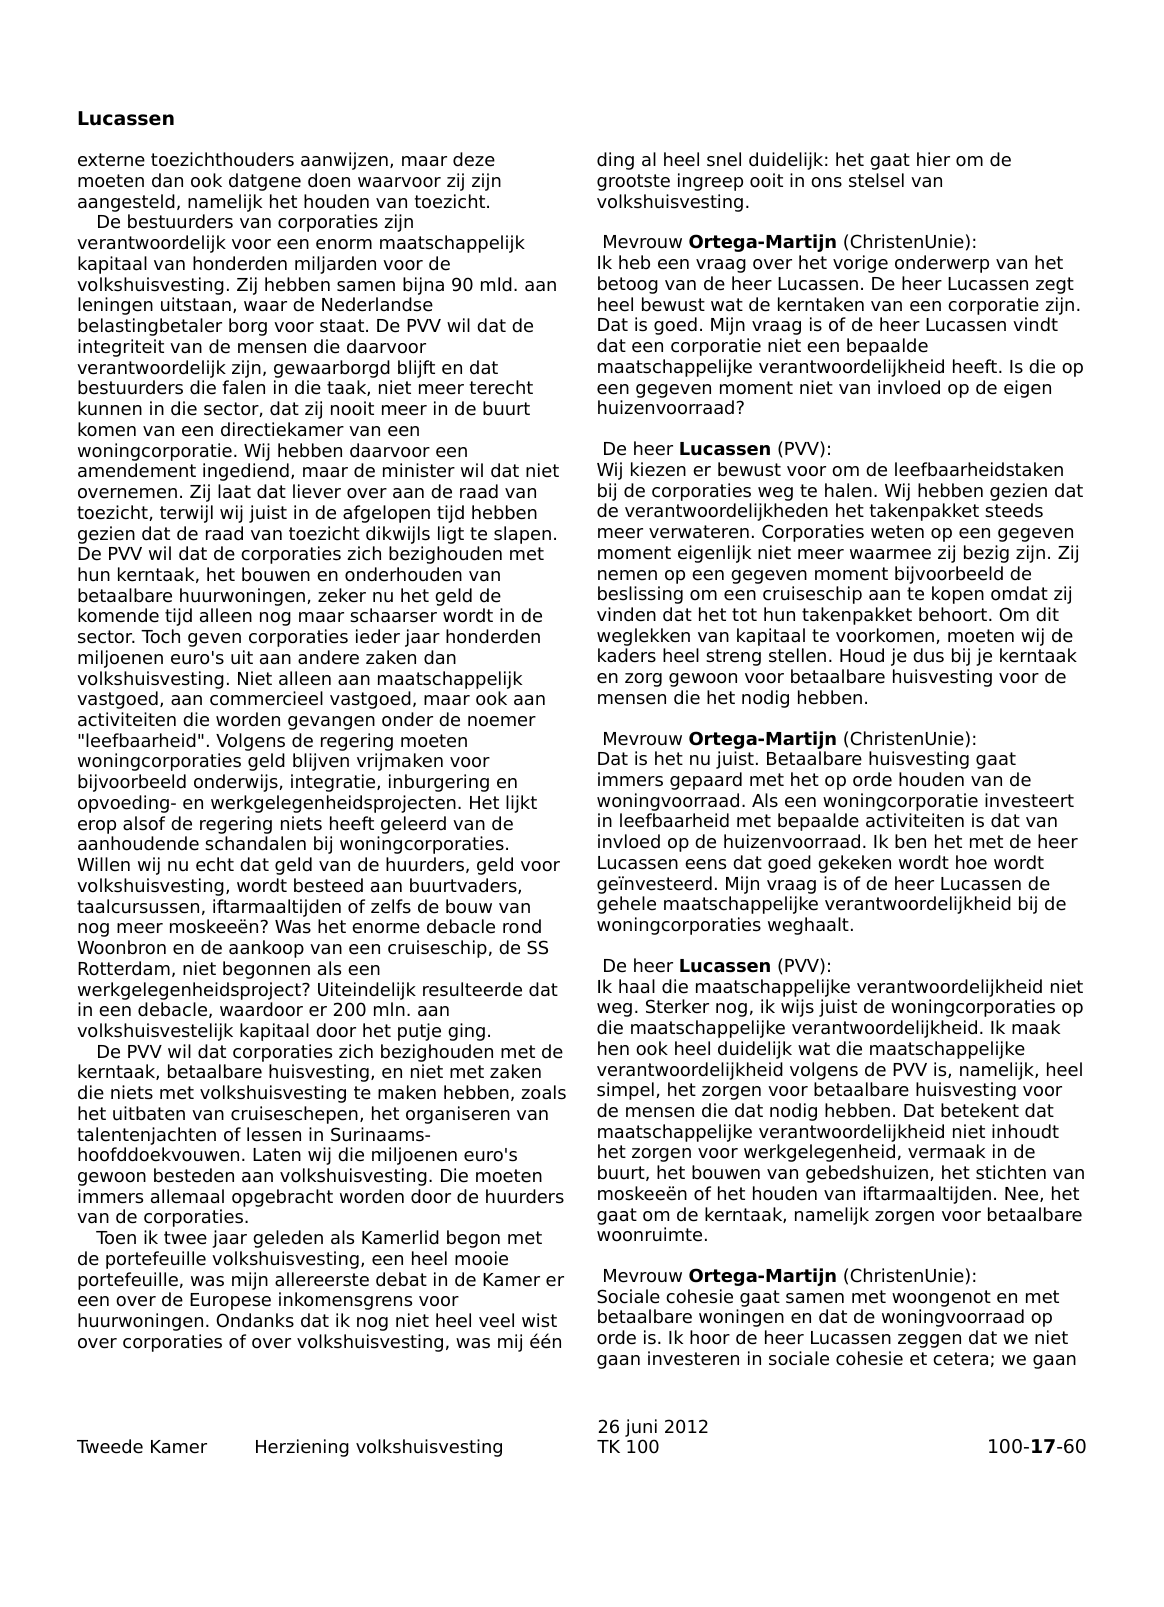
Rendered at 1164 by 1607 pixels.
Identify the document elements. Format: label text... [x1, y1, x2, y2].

text De heer Lucassen (PVV): [596, 439, 1087, 460]
text Wij kiezen er bewust voor om de leefbaarheidstaken bij de corporaties weg te halen. Wij hebben gezien dat de verantwoordelijkheden het takenpakket steeds meer verwateren. Corporaties weten op een gegeven moment eigenlijk niet meer waarmee zij bezig zijn. Zij nemen op een gegeven moment bijvoorbeeld de beslissing om een cruiseschip aan te kopen omdat zij vinden dat het tot hun takenpakket behoort. Om dit weglekken van kapitaal te voorkomen, moeten wij de kaders heel streng stellen. Houd je dus bij je kerntaak en zorg gewoon voor betaalbare huisvesting voor de mensen die het nodig hebben. [596, 460, 1087, 708]
text De bestuurders van corporaties zijn verantwoordelijk voor een enorm maatschappelijk kapitaal van honderden miljarden voor de volkshuisvesting. Zij hebben samen bijna 90 mld. aan leningen uitstaan, waar de Nederlandse belastingbetaler borg voor staat. De PVV wil dat de integriteit van de mensen die daarvoor verantwoordelijk zijn, gewaarborgd blijft en dat bestuurders die falen in die taak, niet meer terecht kunnen in die sector, dat zij nooit meer in de buurt komen van een directiekamer van een woningcorporatie. Wij hebben daarvoor een amendement ingediend, maar de minister wil dat niet overnemen. Zij laat dat liever over aan de raad van toezicht, terwijl wij juist in de afgelopen tijd hebben gezien dat de raad van toezicht dikwijls ligt te slapen. De PVV wil dat de corporaties zich bezighouden met hun kerntaak, het bouwen en onderhouden van betaalbare huurwoningen, zeker nu het geld de komende tijd alleen nog maar schaarser wordt in de sector. Toch geven corporaties ieder jaar honderden miljoenen euro's uit aan andere zaken dan volkshuisvesting. Niet alleen aan maatschappelijk vastgoed, aan commercieel vastgoed, maar ook aan activiteiten die worden gevangen onder de noemer "leefbaarheid". Volgens de regering moeten woningcorporaties geld blijven vrijmaken voor bijvoorbeeld onderwijs, integratie, inburgering en opvoeding- en werkgelegenheidsprojecten. Het lijkt erop alsof de regering niets heeft geleerd van de aanhoudende schandalen bij woningcorporaties. Willen wij nu echt dat geld van de huurders, geld voor volkshuisvesting, wordt besteed aan buurtvaders, taalcursussen, iftarmaaltijden of zelfs de bouw van nog meer moskeeën? Was het enorme debacle rond Woonbron en de aankoop van een cruiseschip, de SS Rotterdam, niet begonnen als een werkgelegenheidsproject? Uiteindelijk resulteerde dat in een debacle, waardoor er 200 mln. aan volkshuisvestelijk kapitaal door het putje ging. [77, 212, 567, 1042]
text Mevrouw Ortega-Martijn (ChristenUnie): [596, 232, 1087, 253]
text ding al heel snel duidelijk: het gaat hier om de grootste ingreep ooit in ons stelsel van volkshuisvesting. [596, 150, 1087, 212]
text Mevrouw Ortega-Martijn (ChristenUnie): [596, 1266, 1087, 1287]
text Dat is het nu juist. Betaalbare huisvesting gaat immers gepaard met het op orde houden van de woningvoorraad. Als een woningcorporatie investeert in leefbaarheid met bepaalde activiteiten is dat van invloed op de huizenvoorraad. Ik ben het met de heer Lucassen eens dat goed gekeken wordt hoe wordt geïnvesteerd. Mijn vraag is of de heer Lucassen de gehele maatschappelijke verantwoordelijkheid bij de woningcorporaties weghaalt. [596, 749, 1087, 936]
text Mevrouw Ortega-Martijn (ChristenUnie): [596, 728, 1087, 749]
text De PVV wil dat corporaties zich bezighouden met de kerntaak, betaalbare huisvesting, en niet met zaken die niets met volkshuisvesting te maken hebben, zoals het uitbaten van cruiseschepen, het organiseren van talentenjachten of lessen in Surinaams-hoofddoekvouwen. Laten wij die miljoenen euro's gewoon besteden aan volkshuisvesting. Die moeten immers allemaal opgebracht worden door de huurders van de corporaties. [77, 1042, 567, 1228]
text De heer Lucassen (PVV): [596, 956, 1087, 976]
text Toen ik twee jaar geleden als Kamerlid begon met de portefeuille volkshuisvesting, een heel mooie portefeuille, was mijn allereerste debat in de Kamer er een over de Europese inkomensgrens voor huurwoningen. Ondanks dat ik nog niet heel veel wist over corporaties of over volkshuisvesting, was mij één [77, 1228, 567, 1352]
text externe toezichthouders aanwijzen, maar deze moeten dan ook datgene doen waarvoor zij zijn aangesteld, namelijk het houden van toezicht. [77, 150, 567, 212]
text Ik heb een vraag over het vorige onderwerp van het betoog van de heer Lucassen. De heer Lucassen zegt heel bewust wat de kerntaken van een corporatie zijn. Dat is goed. Mijn vraag is of de heer Lucassen vindt dat een corporatie niet een bepaalde maatschappelijke verantwoordelijkheid heeft. Is die op een gegeven moment niet van invloed op de eigen huizenvoorraad? [596, 253, 1087, 419]
text Ik haal die maatschappelijke verantwoordelijkheid niet weg. Sterker nog, ik wijs juist de woningcorporaties op die maatschappelijke verantwoordelijkheid. Ik maak hen ook heel duidelijk wat die maatschappelijke verantwoordelijkheid volgens de PVV is, namelijk, heel simpel, het zorgen voor betaalbare huisvesting voor de mensen die dat nodig hebben. Dat betekent dat maatschappelijke verantwoordelijkheid niet inhoudt het zorgen voor werkgelegenheid, vermaak in de buurt, het bouwen van gebedshuizen, het stichten van moskeeën of het houden van iftarmaaltijden. Nee, het gaat om de kerntaak, namelijk zorgen voor betaalbare woonruimte. [596, 976, 1087, 1246]
text Sociale cohesie gaat samen met woongenot en met betaalbare woningen en dat de woningvoorraad op orde is. Ik hoor de heer Lucassen zeggen dat we niet gaan investeren in sociale cohesie et cetera; we gaan [596, 1287, 1087, 1369]
